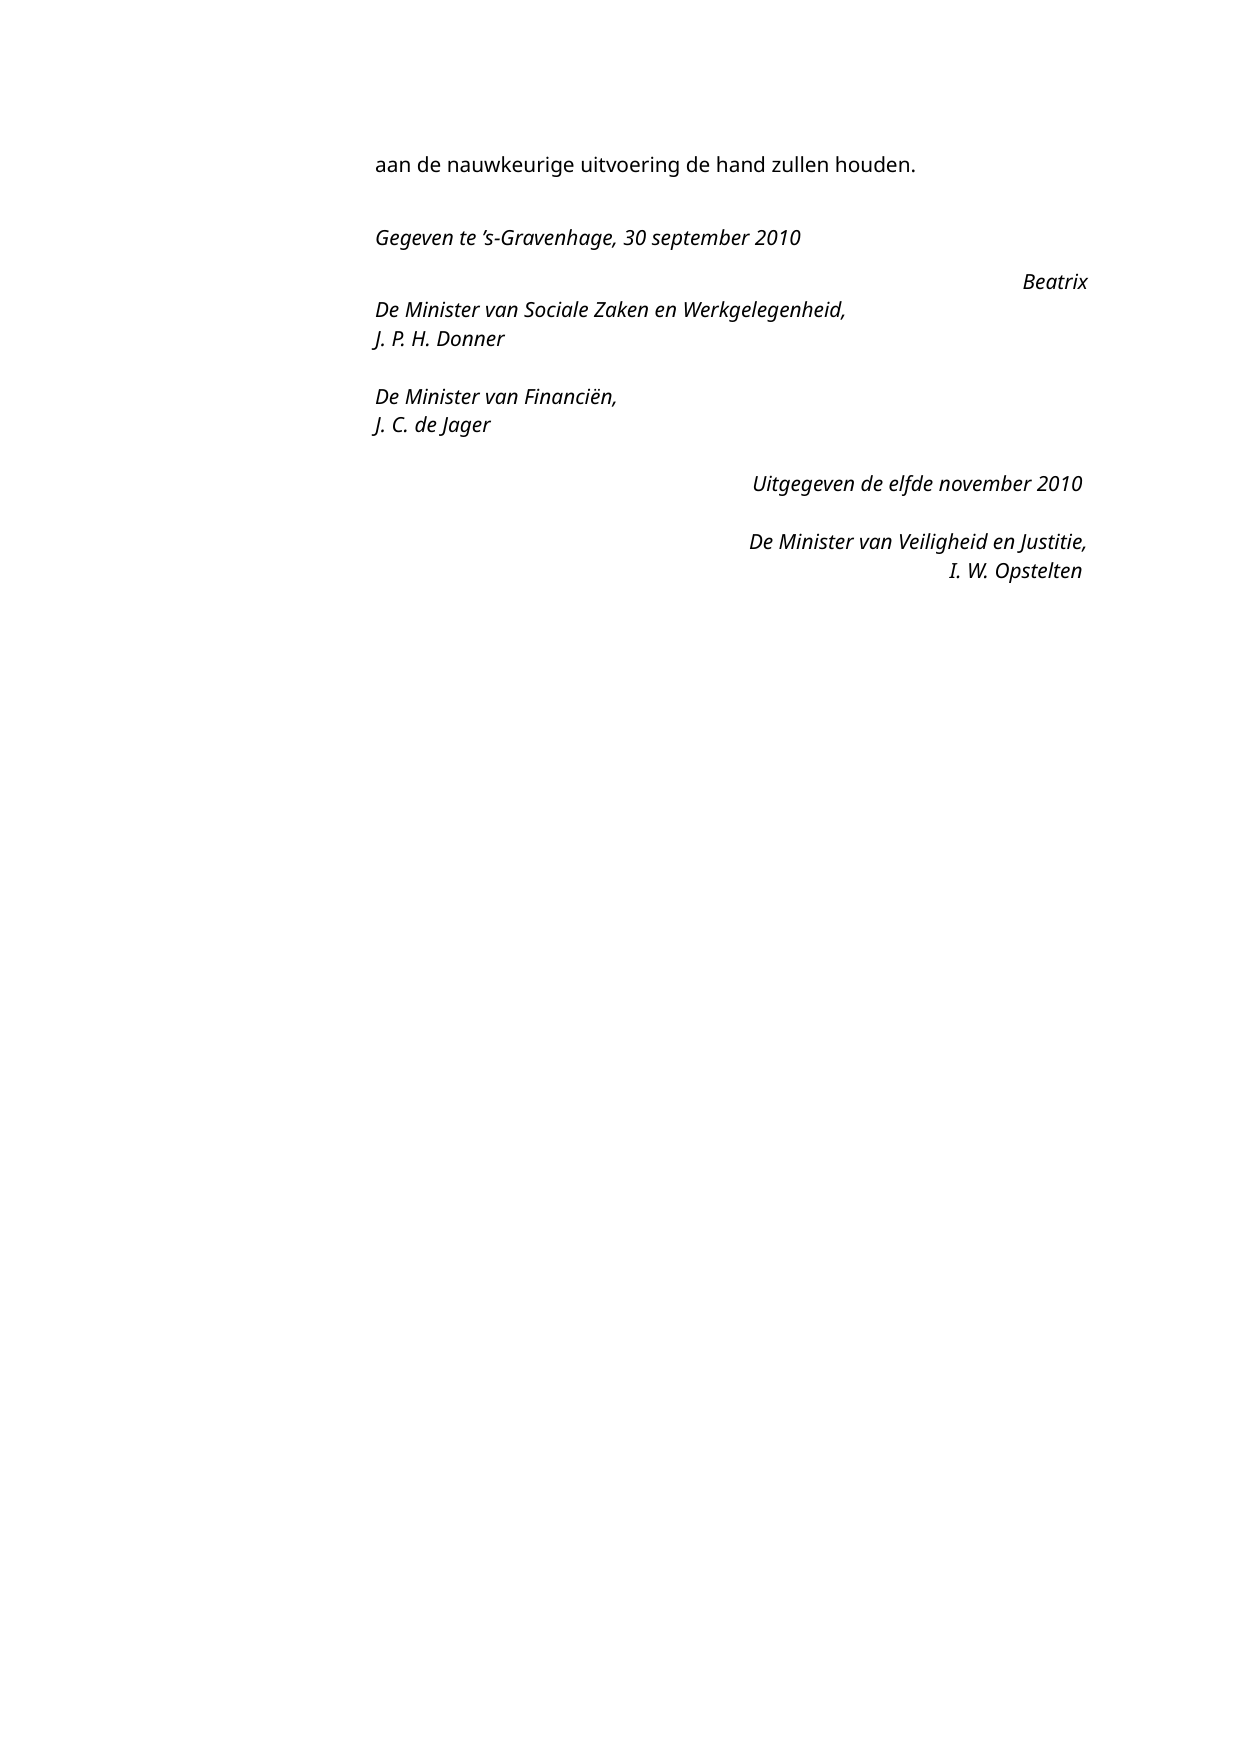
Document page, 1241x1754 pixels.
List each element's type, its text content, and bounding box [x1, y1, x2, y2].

text I. W. Opstelten [375, 556, 1090, 584]
text J. C. de Jager [375, 411, 1090, 439]
text Gegeven te ’s-Gravenhage, 30 september 2010 [375, 223, 1090, 252]
text J. P. H. Donner [375, 324, 1090, 352]
text De Minister van Financiën, [375, 382, 1090, 411]
text De Minister van Veiligheid en Justitie, [375, 527, 1090, 556]
text Beatrix [375, 267, 1090, 295]
text Uitgegeven de elfde november 2010 [375, 469, 1090, 497]
text aan de nauwkeurige uitvoering de hand zullen houden. [375, 150, 1090, 178]
text De Minister van Sociale Zaken en Werkgelegenheid, [375, 295, 1090, 324]
